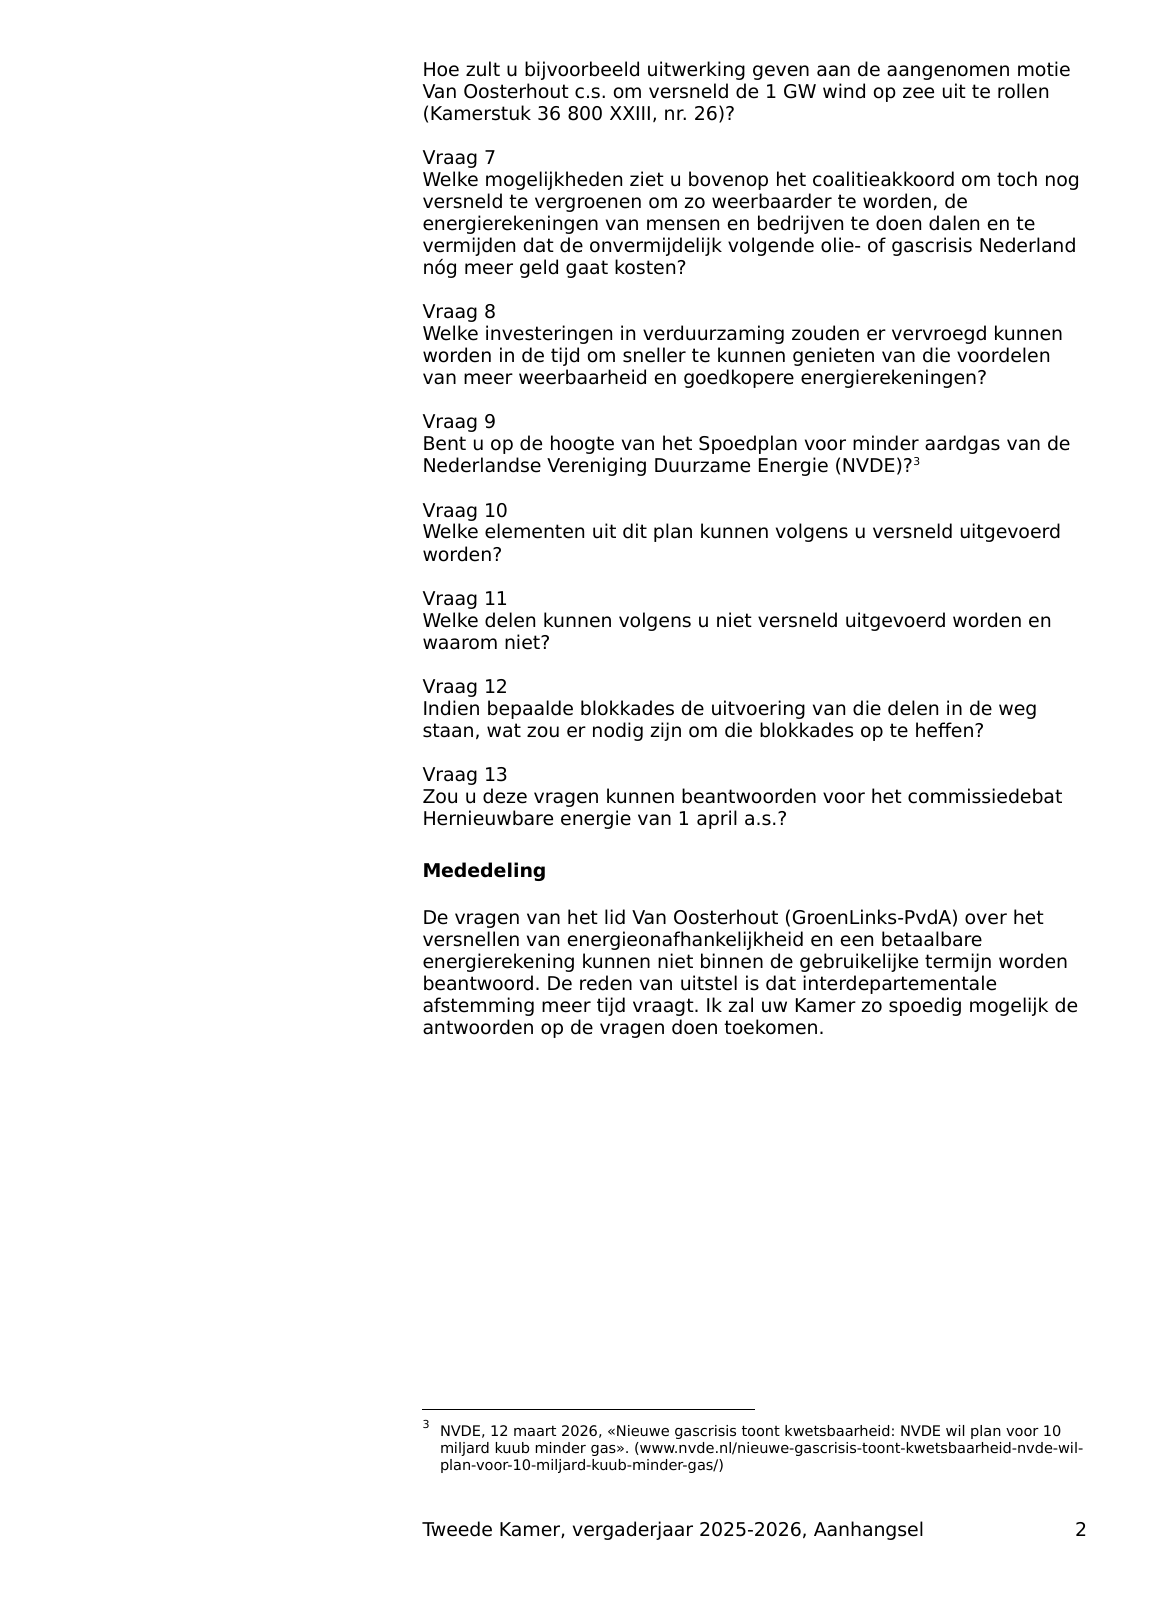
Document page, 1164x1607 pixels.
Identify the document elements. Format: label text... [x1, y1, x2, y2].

text Zou u deze vragen kunnen beantwoorden voor het commissiedebat Hernieuwbare energie van 1 april a.s.? [422, 786, 1087, 830]
text Vraag 7 [422, 147, 1087, 169]
text Vraag 12 [422, 676, 1087, 698]
text Indien bepaalde blokkades de uitvoering van die delen in de weg staan, wat zou er nodig zijn om die blokkades op te heffen? [422, 698, 1087, 742]
text Vraag 11 [422, 588, 1087, 609]
text NVDE, 12 maart 2026, «Nieuwe gascrisis toont kwetsbaarheid: NVDE wil plan voor 10 miljard kuub minder gas». (www.nvde.nl/nieuwe-gascrisis-toont-kwetsbaarheid-nvde-wil-plan-voor-10-miljard-kuub-minder-gas/) [422, 1418, 1087, 1474]
text Hoe zult u bijvoorbeeld uitwerking geven aan de aangenomen motie Van Oosterhout c.s. om versneld de 1 GW wind op zee uit te rollen (Kamerstuk 36 800 XXIII, nr. 26)? [422, 59, 1087, 125]
text Vraag 13 [422, 764, 1087, 786]
text Welke investeringen in verduurzaming zouden er vervroegd kunnen worden in de tijd om sneller te kunnen genieten van die voordelen van meer weerbaarheid en goedkopere energierekeningen? [422, 323, 1087, 389]
text Vraag 8 [422, 301, 1087, 323]
subtitle Mededeling [422, 860, 1087, 882]
text Welke elementen uit dit plan kunnen volgens u versneld uitgevoerd worden? [422, 521, 1087, 565]
text Vraag 9 [422, 411, 1087, 433]
text Bent u op de hoogte van het Spoedplan voor minder aardgas van de Nederlandse Vereniging Duurzame Energie (NVDE)? [422, 433, 1087, 477]
text Vraag 10 [422, 499, 1087, 521]
text Welke mogelijkheden ziet u bovenop het coalitieakkoord om toch nog versneld te vergroenen om zo weerbaarder te worden, de energierekeningen van mensen en bedrijven te doen dalen en te vermijden dat de onvermijdelijk volgende olie- of gascrisis Nederland nóg meer geld gaat kosten? [422, 169, 1087, 279]
text De vragen van het lid Van Oosterhout (GroenLinks-PvdA) over het versnellen van energieonafhankelijkheid en een betaalbare energierekening kunnen niet binnen de gebruikelijke termijn worden beantwoord. De reden van uitstel is dat interdepartementale afstemming meer tijd vraagt. Ik zal uw Kamer zo spoedig mogelijk de antwoorden op de vragen doen toekomen. [422, 907, 1087, 1039]
text Welke delen kunnen volgens u niet versneld uitgevoerd worden en waarom niet? [422, 609, 1087, 653]
